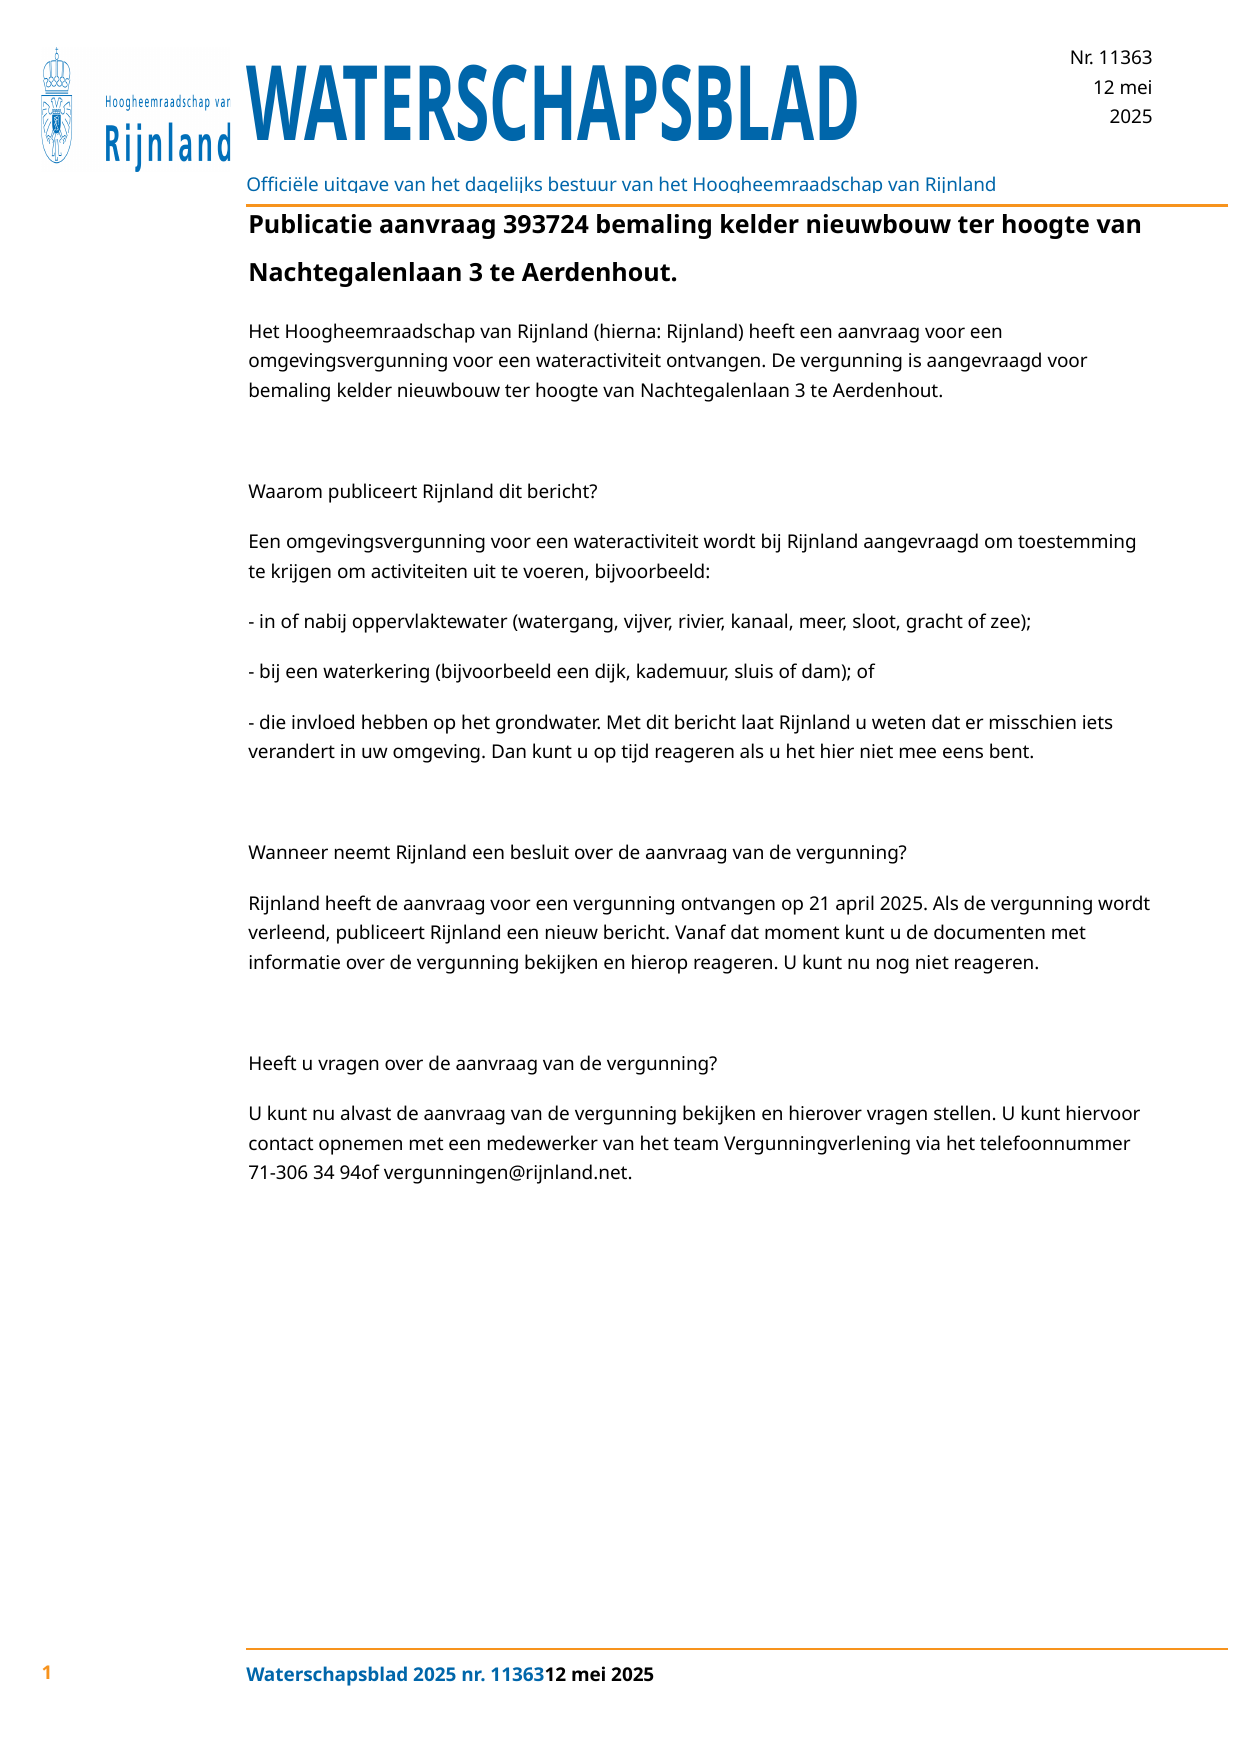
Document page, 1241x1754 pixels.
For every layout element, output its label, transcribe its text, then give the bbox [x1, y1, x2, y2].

text Het Hoogheemraadschap van Rijnland (hierna: Rijnland) heeft een aanvraag voor een omgevingsvergunning voor een wateractiviteit ontvangen. De vergunning is aangevraagd voor bemaling kelder nieuwbouw ter hoogte van Nachtegalenlaan 3 te Aerdenhout. [248, 318, 1152, 403]
text Heeft u vragen over de aanvraag van de vergunning? [248, 1050, 1152, 1076]
text - bij een waterkering (bijvoorbeeld een dijk, kademuur, sluis of dam); of [248, 659, 1152, 684]
text U kunt nu alvast de aanvraag van de vergunning bekijken en hierover vragen stellen. U kunt hiervoor contact opnemen met een medewerker van het team Vergunningverlening via het telefoonnummer 71-306 34 94of vergunningen@rijnland.net. [248, 1100, 1152, 1185]
text Publicatie aanvraag 393724 bemaling kelder nieuwbouw ter hoogte van Nachtegalenlaan 3 te Aerdenhout. [248, 207, 1152, 288]
text - die invloed hebben op het grondwater. Met dit bericht laat Rijnland u weten dat er misschien iets verandert in uw omgeving. Dan kunt u op tijd reageren als u het hier niet mee eens bent. [248, 709, 1152, 764]
picture [41, 47, 231, 172]
text Waarom publiceert Rijnland dit bericht? [248, 478, 1152, 504]
text Rijnland heeft de aanvraag voor een vergunning ontvangen op 21 april 2025. Als de vergunning wordt verleend, publiceert Rijnland een nieuw bericht. Vanaf dat moment kunt u de documenten met informatie over de vergunning bekijken en hierop reageren. U kunt nu nog niet reageren. [248, 890, 1152, 975]
text Een omgevingsvergunning voor een wateractiviteit wordt bij Rijnland aangevraagd om toestemming te krijgen om activiteiten uit te voeren, bijvoorbeeld: [248, 528, 1152, 584]
text - in of nabij oppervlaktewater (watergang, vijver, rivier, kanaal, meer, sloot, gracht of zee); [248, 608, 1152, 634]
text Wanneer neemt Rijnland een besluit over de aanvraag van de vergunning? [248, 839, 1152, 865]
